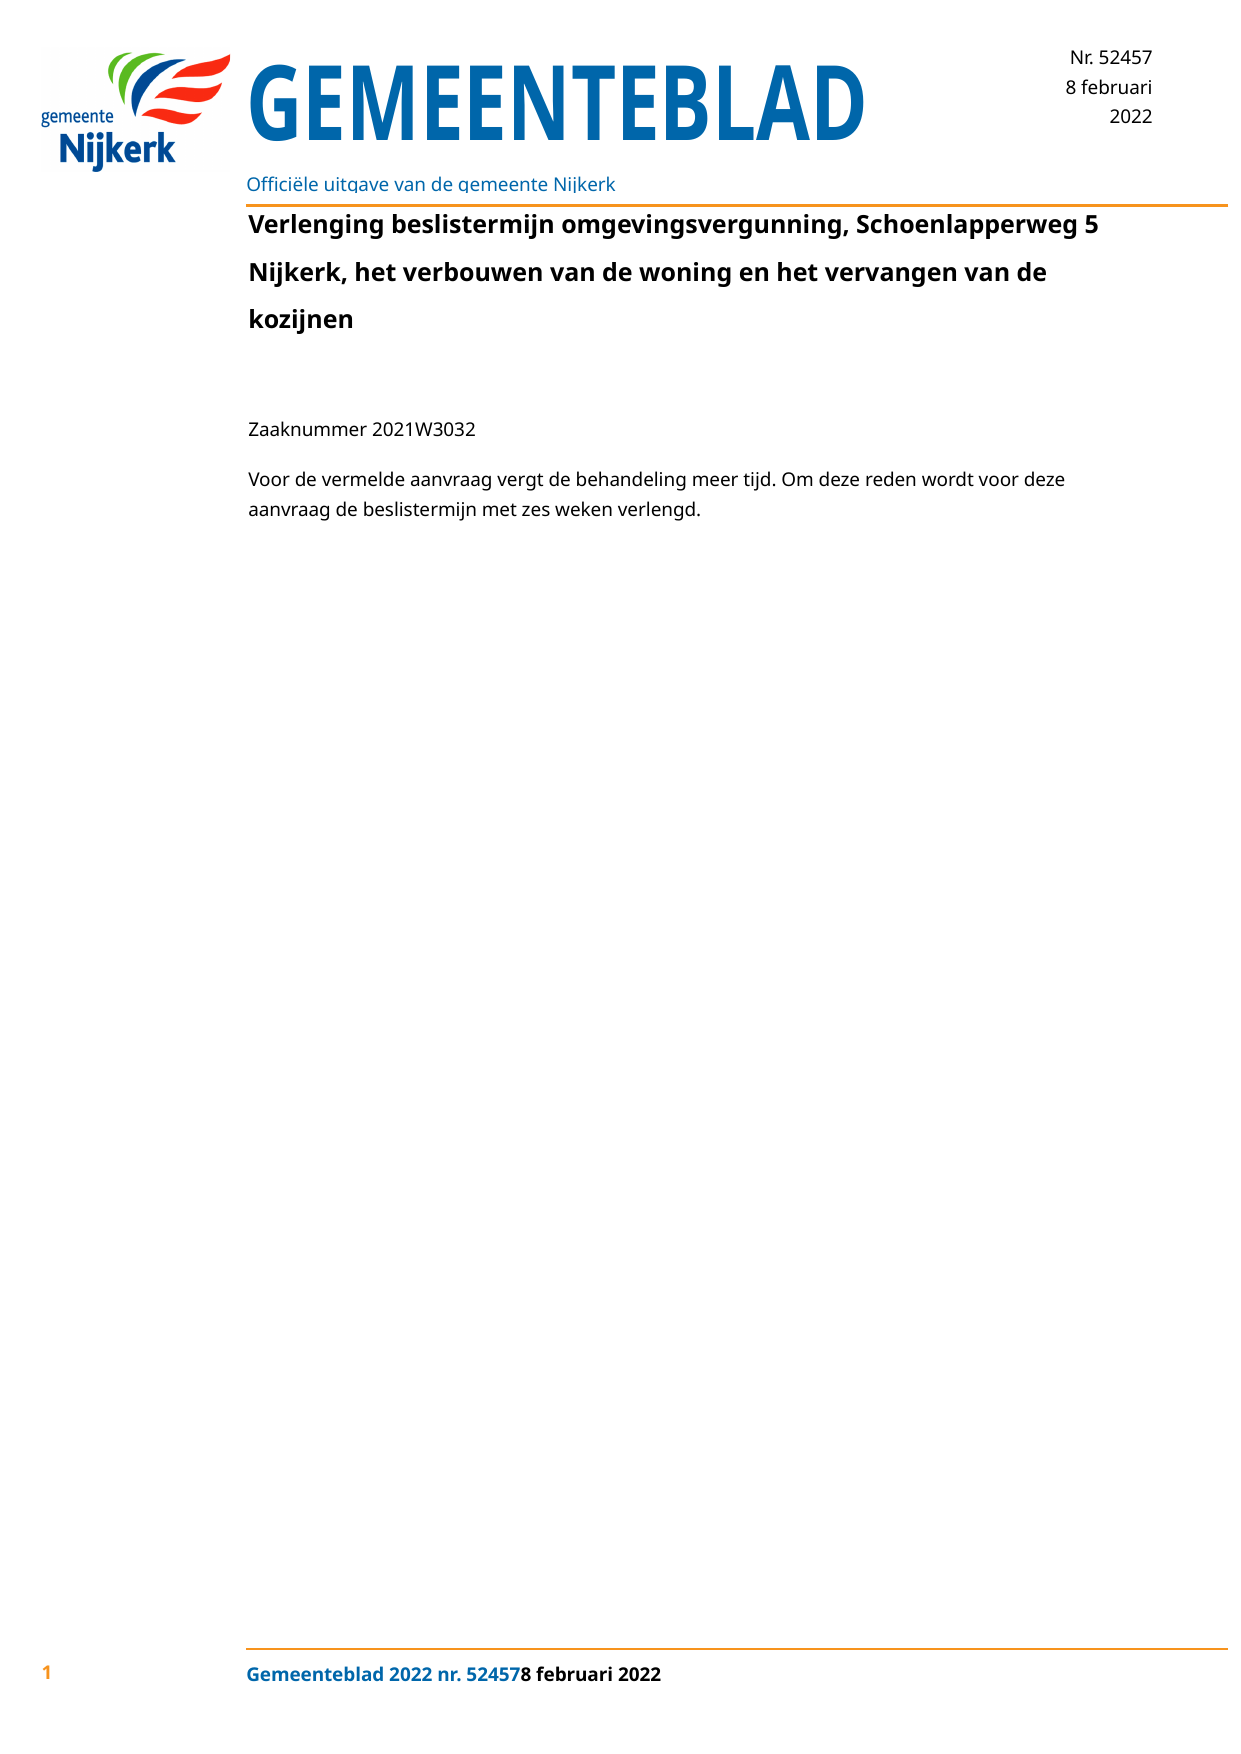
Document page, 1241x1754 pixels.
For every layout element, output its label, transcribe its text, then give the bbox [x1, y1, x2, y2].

text Voor de vermelde aanvraag vergt de behandeling meer tijd. Om deze reden wordt voor deze aanvraag de beslistermijn met zes weken verlengd. [248, 466, 1152, 522]
picture [41, 47, 231, 172]
text Zaaknummer 2021W3032 [248, 416, 1152, 442]
text Verlenging beslistermijn omgevingsvergunning, Schoenlapperweg 5 Nijkerk, het verbouwen van de woning en het vervangen van de kozijnen [248, 207, 1152, 336]
